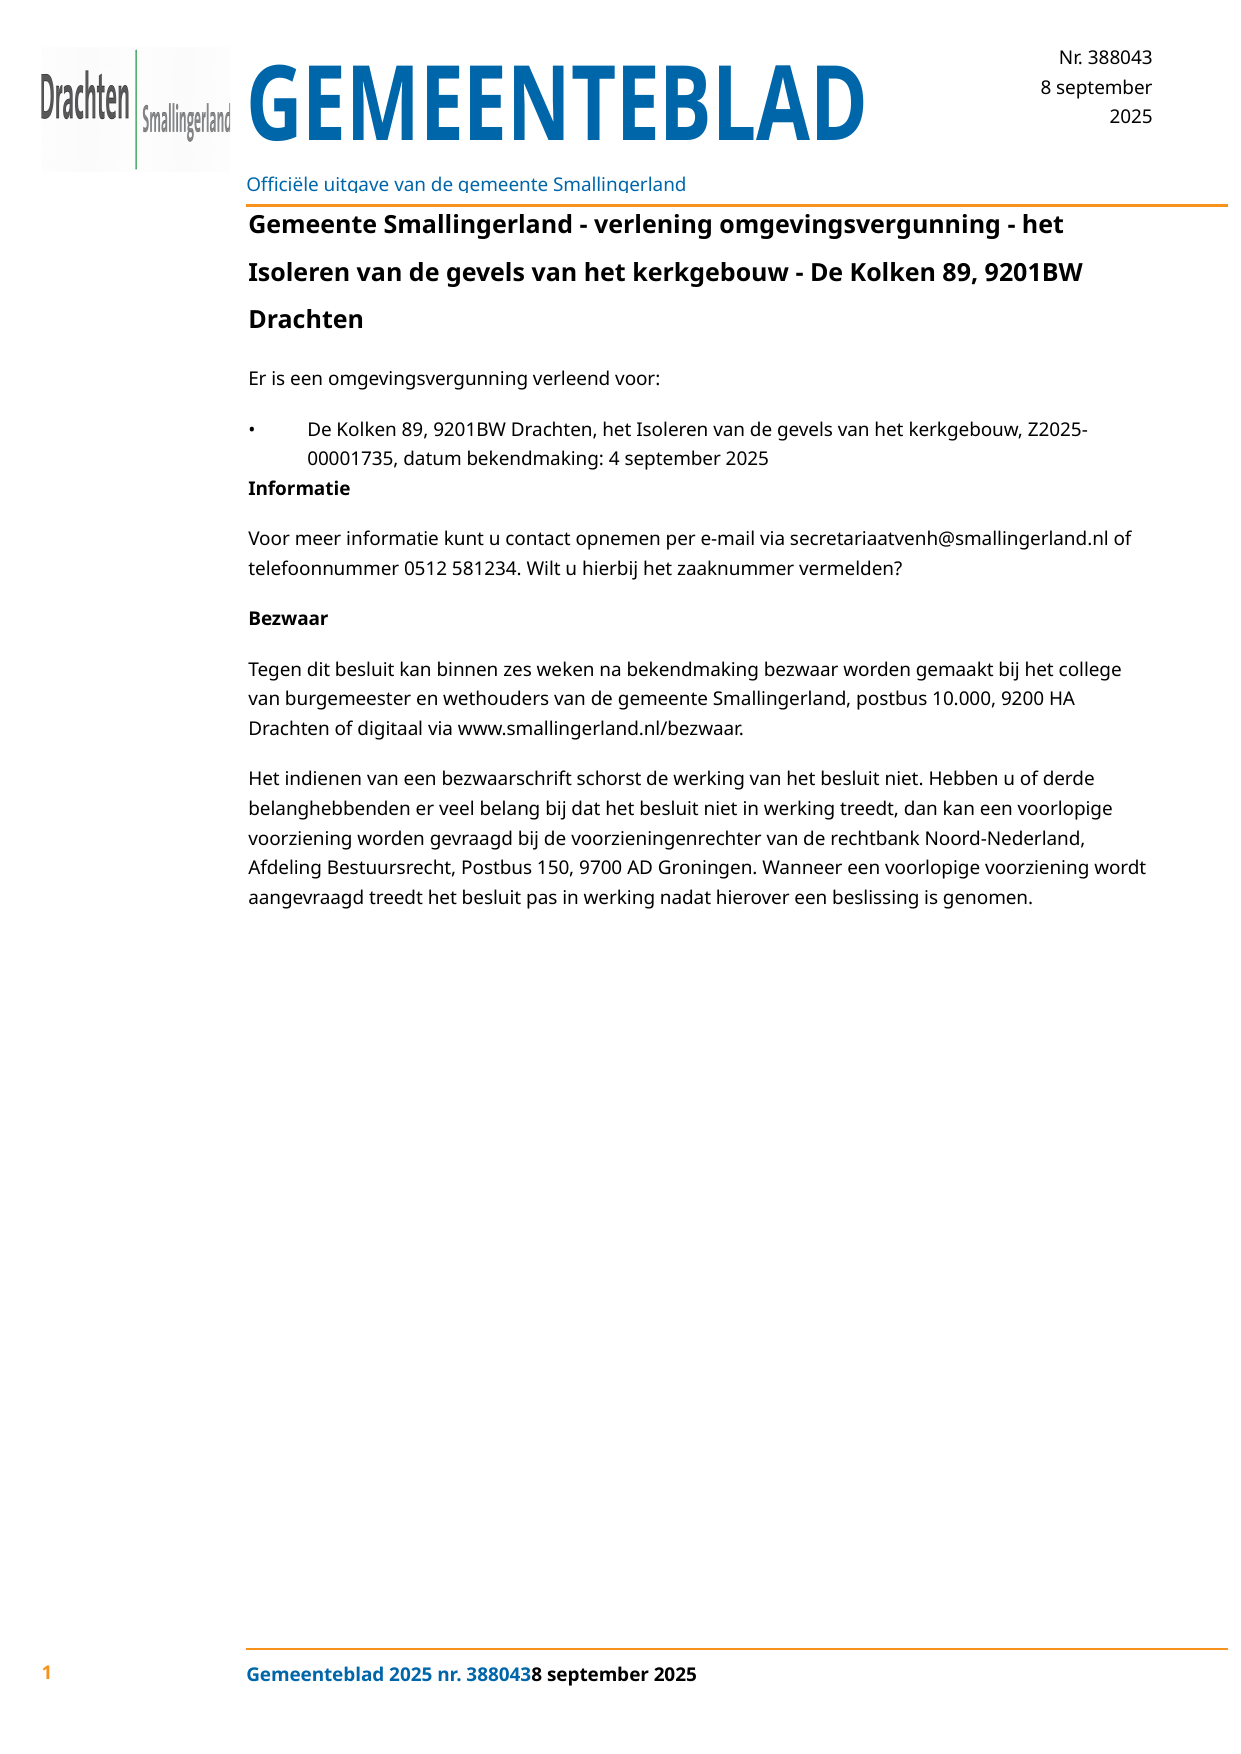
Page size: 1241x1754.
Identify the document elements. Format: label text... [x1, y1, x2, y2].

text Bezwaar [248, 606, 1152, 631]
text Voor meer informatie kunt u contact opnemen per e-mail via secretariaatvenh@smallingerland.nl of telefoonnummer 0512 581234. Wilt u hierbij het zaaknummer vermelden? [248, 526, 1152, 581]
text Er is een omgevingsvergunning verleend voor: [248, 366, 1152, 391]
list De Kolken 89, 9201BW Drachten, het Isoleren van de gevels van het kerkgebouw, Z2025-00001735, datum bekendmaking: 4 september 2025 [248, 416, 1152, 471]
text Tegen dit besluit kan binnen zes weken na bekendmaking bezwaar worden gemaakt bij het college van burgemeester en wethouders van de gemeente Smallingerland, postbus 10.000, 9200 HA Drachten of digitaal via www.smallingerland.nl/bezwaar. [248, 656, 1152, 741]
text Het indienen van een bezwaarschrift schorst de werking van het besluit niet. Hebben u of derde belanghebbenden er veel belang bij dat het besluit niet in werking treedt, dan kan een voorlopige voorziening worden gevraagd bij de voorzieningenrechter van de rechtbank Noord-Nederland, Afdeling Bestuursrecht, Postbus 150, 9700 AD Groningen. Wanneer een voorlopige voorziening wordt aangevraagd treedt het besluit pas in werking nadat hierover een beslissing is genomen. [248, 766, 1152, 909]
text Gemeente Smallingerland - verlening omgevingsvergunning - het Isoleren van de gevels van het kerkgebouw - De Kolken 89, 9201BW Drachten [248, 207, 1152, 336]
picture [41, 47, 231, 172]
text Informatie [248, 475, 1152, 501]
